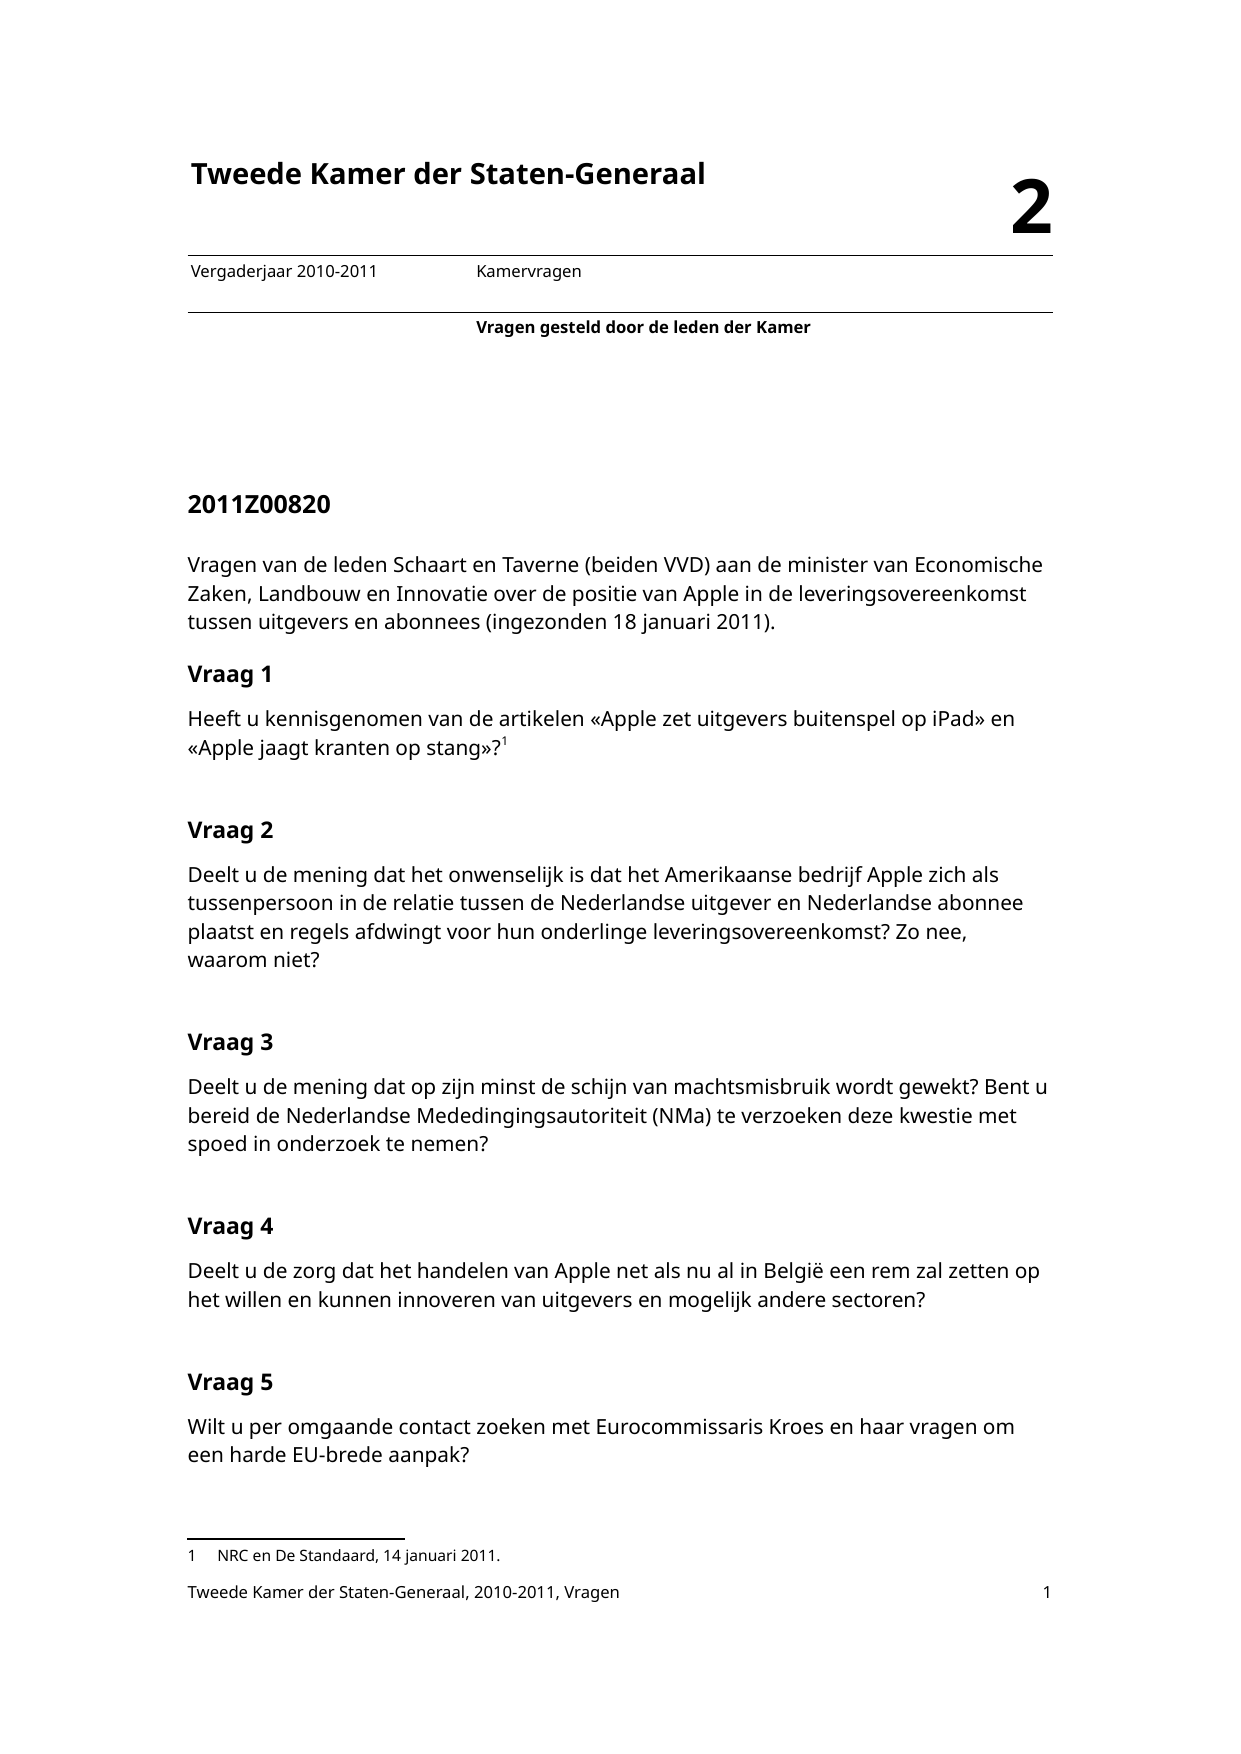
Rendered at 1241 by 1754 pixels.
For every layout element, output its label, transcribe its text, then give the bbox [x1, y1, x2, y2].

table_header Tweede Kamer der Staten-Generaal [188, 150, 879, 255]
text 2011Z00820 [187, 487, 1053, 521]
subtitle Vraag 4 [187, 1210, 1053, 1242]
table_cell Vergaderjaar 2010-2011 [188, 256, 473, 312]
text Heeft u kennisgenomen van de artikelen «Apple zet uitgevers buitenspel op iPad» en «Apple jaagt kranten op stang»? [187, 704, 1053, 761]
subtitle Vraag 1 [187, 658, 1053, 689]
text Deelt u de mening dat op zijn minst de schijn van machtsmisbruik wordt gewekt? Bent u bereid de Nederlandse Mededingingsautoriteit (NMa) te verzoeken deze kwestie met spoed in onderzoek te nemen? [187, 1072, 1053, 1158]
subtitle Vraag 2 [187, 814, 1053, 845]
text Wilt u per omgaande contact zoeken met Eurocommissaris Kroes en haar vragen om een harde EU-brede aanpak? [187, 1412, 1053, 1469]
table_cell Kamervragen [473, 256, 1053, 312]
text NRC en De Standaard, 14 januari 2011. [187, 1538, 1053, 1566]
subtitle Vraag 3 [187, 1026, 1053, 1057]
text Deelt u de zorg dat het handelen van Apple net als nu al in België een rem zal zetten op het willen en kunnen innoveren van uitgevers en mogelijk andere sectoren? [187, 1257, 1053, 1313]
table_header 2 [880, 150, 1053, 255]
subtitle Vraag 5 [187, 1366, 1053, 1397]
text Deelt u de mening dat het onwenselijk is dat het Amerikaanse bedrijf Apple zich als tussenpersoon in de relatie tussen de Nederlandse uitgever en Nederlandse abonnee plaatst en regels afdwingt voor hun onderlinge leveringsovereenkomst? Zo nee, waarom niet? [187, 860, 1053, 974]
table_cell Vragen gesteld door de leden der Kamer [473, 313, 1053, 339]
text Vragen van de leden Schaart en Taverne (beiden VVD) aan de minister van Economische Zaken, Landbouw en Innovatie over de positie van Apple in de leveringsovereenkomst tussen uitgevers en abonnees (ingezonden 18 januari 2011). [187, 550, 1053, 636]
table_cell [188, 313, 473, 339]
